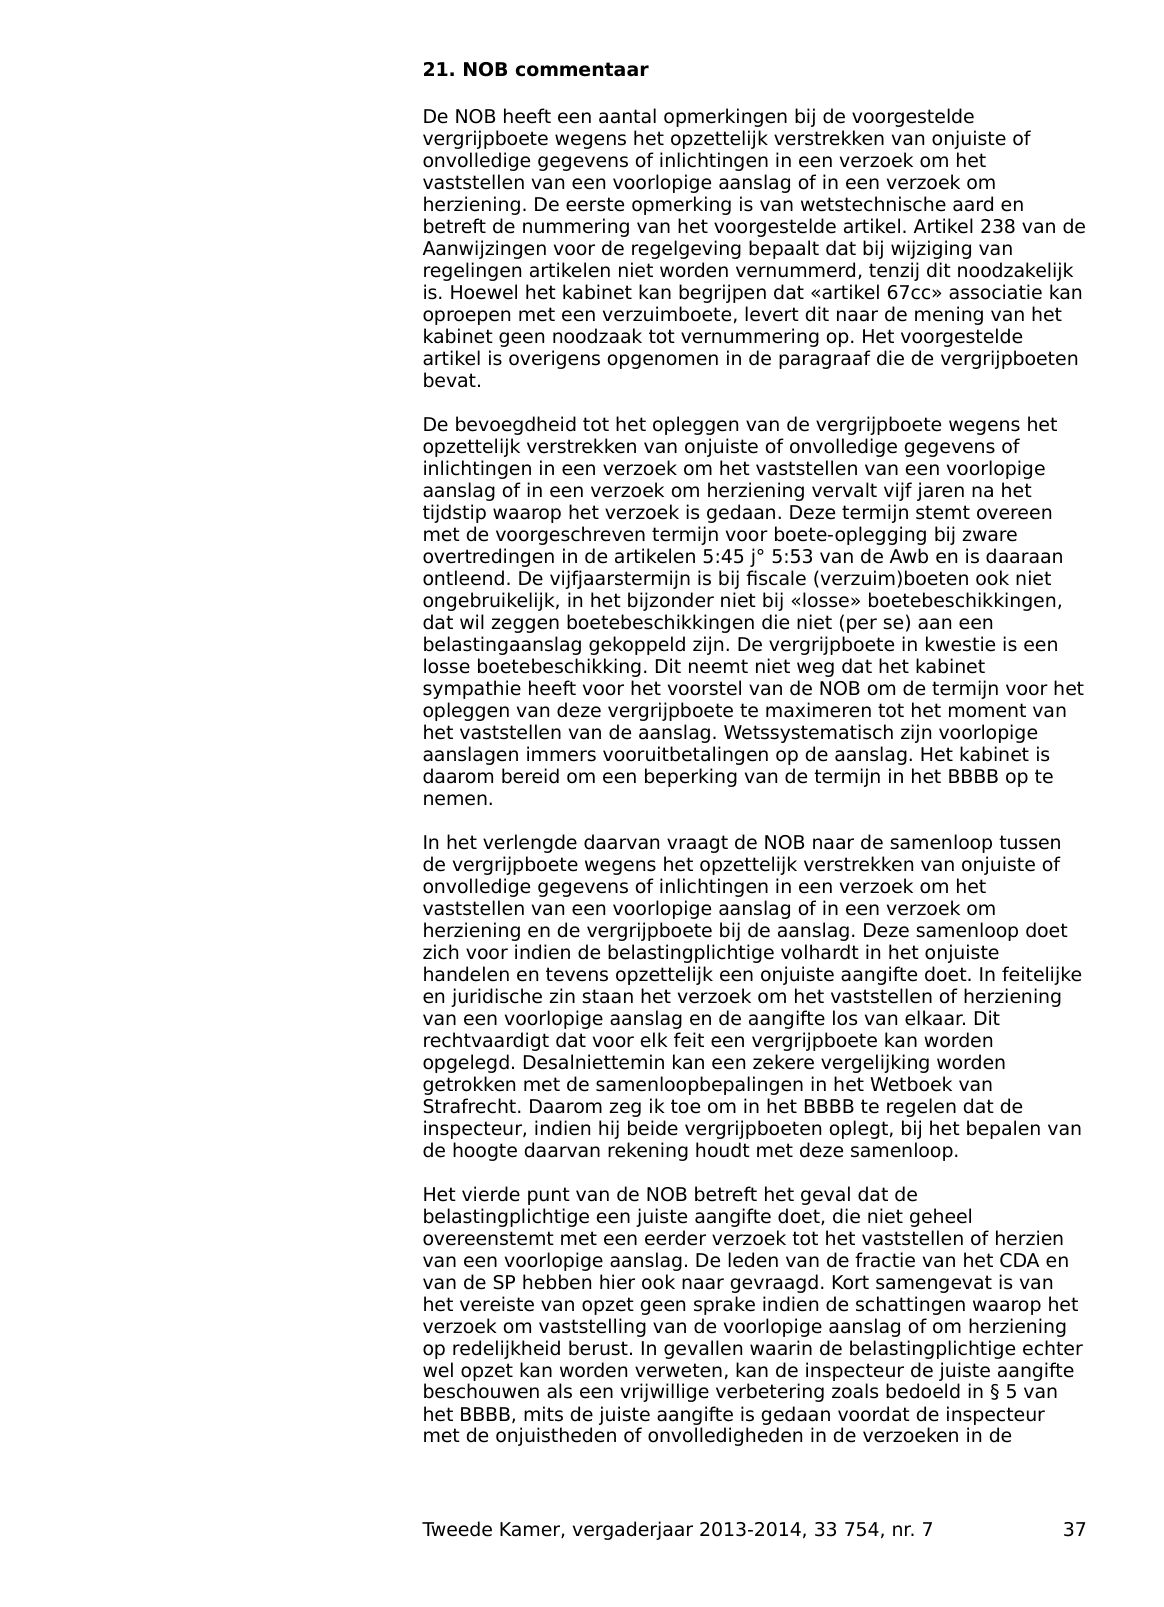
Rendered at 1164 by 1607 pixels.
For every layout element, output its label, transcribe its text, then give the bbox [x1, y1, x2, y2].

text Het vierde punt van de NOB betreft het geval dat de belastingplichtige een juiste aangifte doet, die niet geheel overeenstemt met een eerder verzoek tot het vaststellen of herzien van een voorlopige aanslag. De leden van de fractie van het CDA en van de SP hebben hier ook naar gevraagd. Kort samengevat is van het vereiste van opzet geen sprake indien de schattingen waarop het verzoek om vaststelling van de voorlopige aanslag of om herziening op redelijkheid berust. In gevallen waarin de belastingplichtige echter wel opzet kan worden verweten, kan de inspecteur de juiste aangifte beschouwen als een vrijwillige verbetering zoals bedoeld in § 5 van het BBBB, mits de juiste aangifte is gedaan voordat de inspecteur met de onjuistheden of onvolledigheden in de verzoeken in de [422, 1184, 1087, 1447]
text In het verlengde daarvan vraagt de NOB naar de samenloop tussen de vergrijpboete wegens het opzettelijk verstrekken van onjuiste of onvolledige gegevens of inlichtingen in een verzoek om het vaststellen van een voorlopige aanslag of in een verzoek om herziening en de vergrijpboete bij de aanslag. Deze samenloop doet zich voor indien de belastingplichtige volhardt in het onjuiste handelen en tevens opzettelijk een onjuiste aangifte doet. In feitelijke en juridische zin staan het verzoek om het vaststellen of herziening van een voorlopige aanslag en de aangifte los van elkaar. Dit rechtvaardigt dat voor elk feit een vergrijpboete kan worden opgelegd. Desalniettemin kan een zekere vergelijking worden getrokken met de samenloopbepalingen in het Wetboek van Strafrecht. Daarom zeg ik toe om in het BBBB te regelen dat de inspecteur, indien hij beide vergrijpboeten oplegt, bij het bepalen van de hoogte daarvan rekening houdt met deze samenloop. [422, 832, 1087, 1161]
text De NOB heeft een aantal opmerkingen bij de voorgestelde vergrijpboete wegens het opzettelijk verstrekken van onjuiste of onvolledige gegevens of inlichtingen in een verzoek om het vaststellen van een voorlopige aanslag of in een verzoek om herziening. De eerste opmerking is van wetstechnische aard en betreft de nummering van het voorgestelde artikel. Artikel 238 van de Aanwijzingen voor de regelgeving bepaalt dat bij wijziging van regelingen artikelen niet worden vernummerd, tenzij dit noodzakelijk is. Hoewel het kabinet kan begrijpen dat «artikel 67cc» associatie kan oproepen met een verzuimboete, levert dit naar de mening van het kabinet geen noodzaak tot vernummering op. Het voorgestelde artikel is overigens opgenomen in de paragraaf die de vergrijpboeten bevat. [422, 106, 1087, 392]
subtitle 21. NOB commentaar [422, 59, 1087, 81]
text De bevoegdheid tot het opleggen van de vergrijpboete wegens het opzettelijk verstrekken van onjuiste of onvolledige gegevens of inlichtingen in een verzoek om het vaststellen van een voorlopige aanslag of in een verzoek om herziening vervalt vijf jaren na het tijdstip waarop het verzoek is gedaan. Deze termijn stemt overeen met de voorgeschreven termijn voor boete-oplegging bij zware overtredingen in de artikelen 5:45 j° 5:53 van de Awb en is daaraan ontleend. De vijfjaarstermijn is bij fiscale (verzuim)boeten ook niet ongebruikelijk, in het bijzonder niet bij «losse» boetebeschikkingen, dat wil zeggen boetebeschikkingen die niet (per se) aan een belastingaanslag gekoppeld zijn. De vergrijpboete in kwestie is een losse boetebeschikking. Dit neemt niet weg dat het kabinet sympathie heeft voor het voorstel van de NOB om de termijn voor het opleggen van deze vergrijpboete te maximeren tot het moment van het vaststellen van de aanslag. Wetssystematisch zijn voorlopige aanslagen immers vooruitbetalingen op de aanslag. Het kabinet is daarom bereid om een beperking van de termijn in het BBBB op te nemen. [422, 414, 1087, 809]
